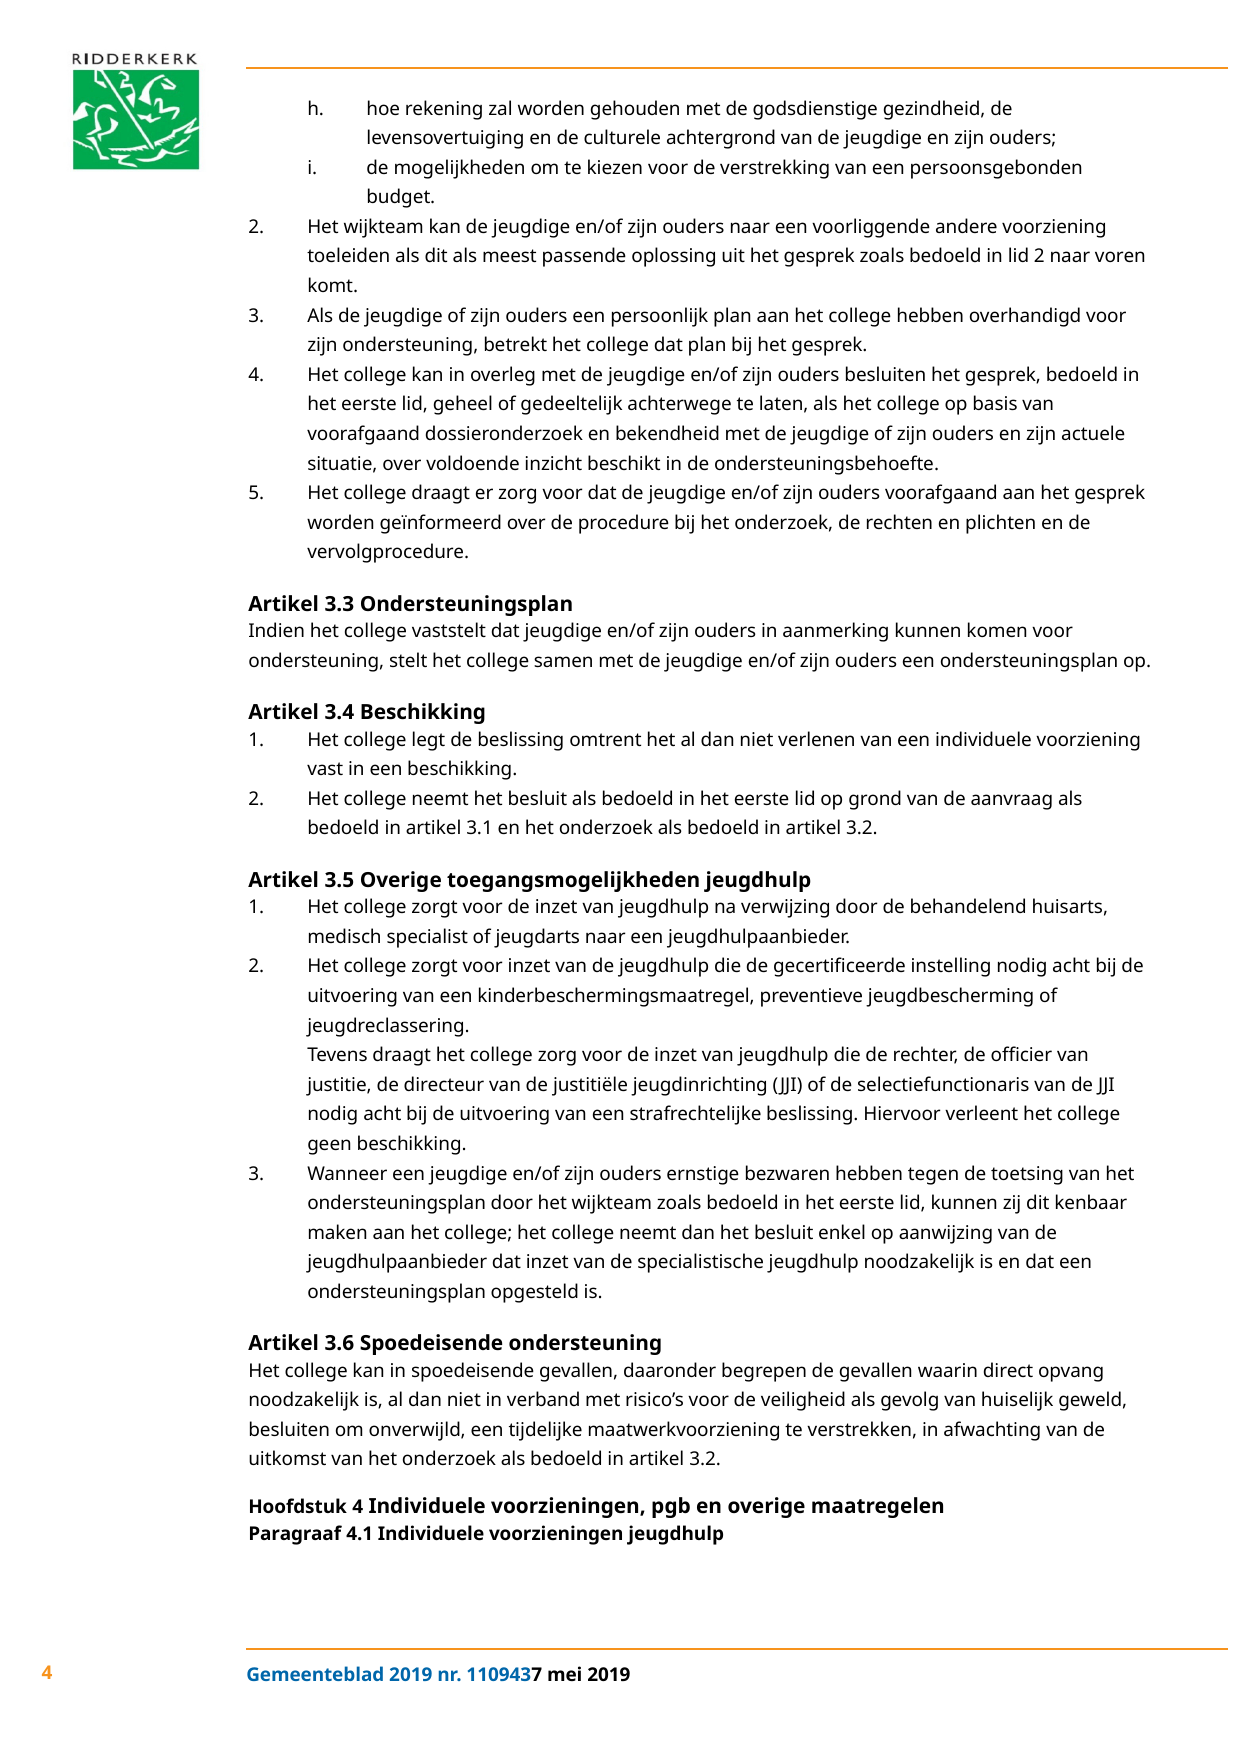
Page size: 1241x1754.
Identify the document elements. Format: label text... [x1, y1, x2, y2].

list Het college legt de beslissing omtrent het al dan niet verlenen van een individuele voorziening vast in een beschikking. [248, 726, 1152, 781]
text Indien het college vaststelt dat jeugdige en/of zijn ouders in aanmerking kunnen komen voor ondersteuning, stelt het college samen met de jeugdige en/of zijn ouders een ondersteuningsplan op. [248, 617, 1152, 673]
list Het college kan in overleg met de jeugdige en/of zijn ouders besluiten het gesprek, bedoeld in het eerste lid, geheel of gedeeltelijk achterwege te laten, als het college op basis van voorafgaand dossieronderzoek en bekendheid met de jeugdige of zijn ouders en zijn actuele situatie, over voldoende inzicht beschikt in de ondersteuningsbehoefte. [248, 361, 1152, 476]
picture [41, 47, 231, 172]
text Artikel 3.5 Overige toegangsmogelijkheden jeugdhulp [248, 865, 1152, 893]
list Het college draagt er zorg voor dat de jeugdige en/of zijn ouders voorafgaand aan het gesprek worden geïnformeerd over de procedure bij het onderzoek, de rechten en plichten en de vervolgprocedure. [248, 479, 1152, 564]
list Het college zorgt voor inzet van de jeugdhulp die de gecertificeerde instelling nodig acht bij de uitvoering van een kinderbeschermingsmaatregel, preventieve jeugdbescherming of jeugdreclassering. [248, 953, 1152, 1037]
list de mogelijkheden om te kiezen voor de verstrekking van een persoonsgebonden budget. [307, 154, 1152, 209]
list Het college zorgt voor de inzet van jeugdhulp na verwijzing door de behandelend huisarts, medisch specialist of jeugdarts naar een jeugdhulpaanbieder. [248, 893, 1152, 949]
text Hoofdstuk 4 Individuele voorzieningen, pgb en overige maatregelen [248, 1491, 1152, 1520]
list Wanneer een jeugdige en/of zijn ouders ernstige bezwaren hebben tegen de toetsing van het ondersteuningsplan door het wijkteam zoals bedoeld in het eerste lid, kunnen zij dit kenbaar maken aan het college; het college neemt dan het besluit enkel op aanwijzing van de jeugdhulpaanbieder dat inzet van de specialistische jeugdhulp noodzakelijk is en dat een ondersteuningsplan opgesteld is. [248, 1160, 1152, 1304]
list Het wijkteam kan de jeugdige en/of zijn ouders naar een voorliggende andere voorziening toeleiden als dit als meest passende oplossing uit het gesprek zoals bedoeld in lid 2 naar voren komt. [248, 213, 1152, 298]
text Artikel 3.3 Ondersteuningsplan [248, 589, 1152, 617]
list Het college neemt het besluit als bedoeld in het eerste lid op grond van de aanvraag als bedoeld in artikel 3.1 en het onderzoek als bedoeld in artikel 3.2. [248, 785, 1152, 840]
list Als de jeugdige of zijn ouders een persoonlijk plan aan het college hebben overhandigd voor zijn ondersteuning, betrekt het college dat plan bij het gesprek. [248, 302, 1152, 357]
text Paragraaf 4.1 Individuele voorzieningen jeugdhulp [248, 1520, 1152, 1545]
text Het college kan in spoedeisende gevallen, daaronder begrepen de gevallen waarin direct opvang noodzakelijk is, al dan niet in verband met risico’s voor de veiligheid als gevolg van huiselijk geweld, besluiten om onverwijld, een tijdelijke maatwerkvoorziening te verstrekken, in afwachting van de uitkomst van het onderzoek als bedoeld in artikel 3.2. [248, 1357, 1152, 1471]
list hoe rekening zal worden gehouden met de godsdienstige gezindheid, de levensovertuiging en de culturele achtergrond van de jeugdige en zijn ouders; [307, 95, 1152, 150]
text Artikel 3.6 Spoedeisende ondersteuning [248, 1328, 1152, 1357]
list Tevens draagt het college zorg voor de inzet van jeugdhulp die de rechter, de officier van justitie, de directeur van de justitiële jeugdinrichting (JJI) of de selectiefunctionaris van de JJI nodig acht bij de uitvoering van een strafrechtelijke beslissing. Hiervoor verleent het college geen beschikking. [248, 1041, 1152, 1156]
text Artikel 3.4 Beschikking [248, 697, 1152, 726]
